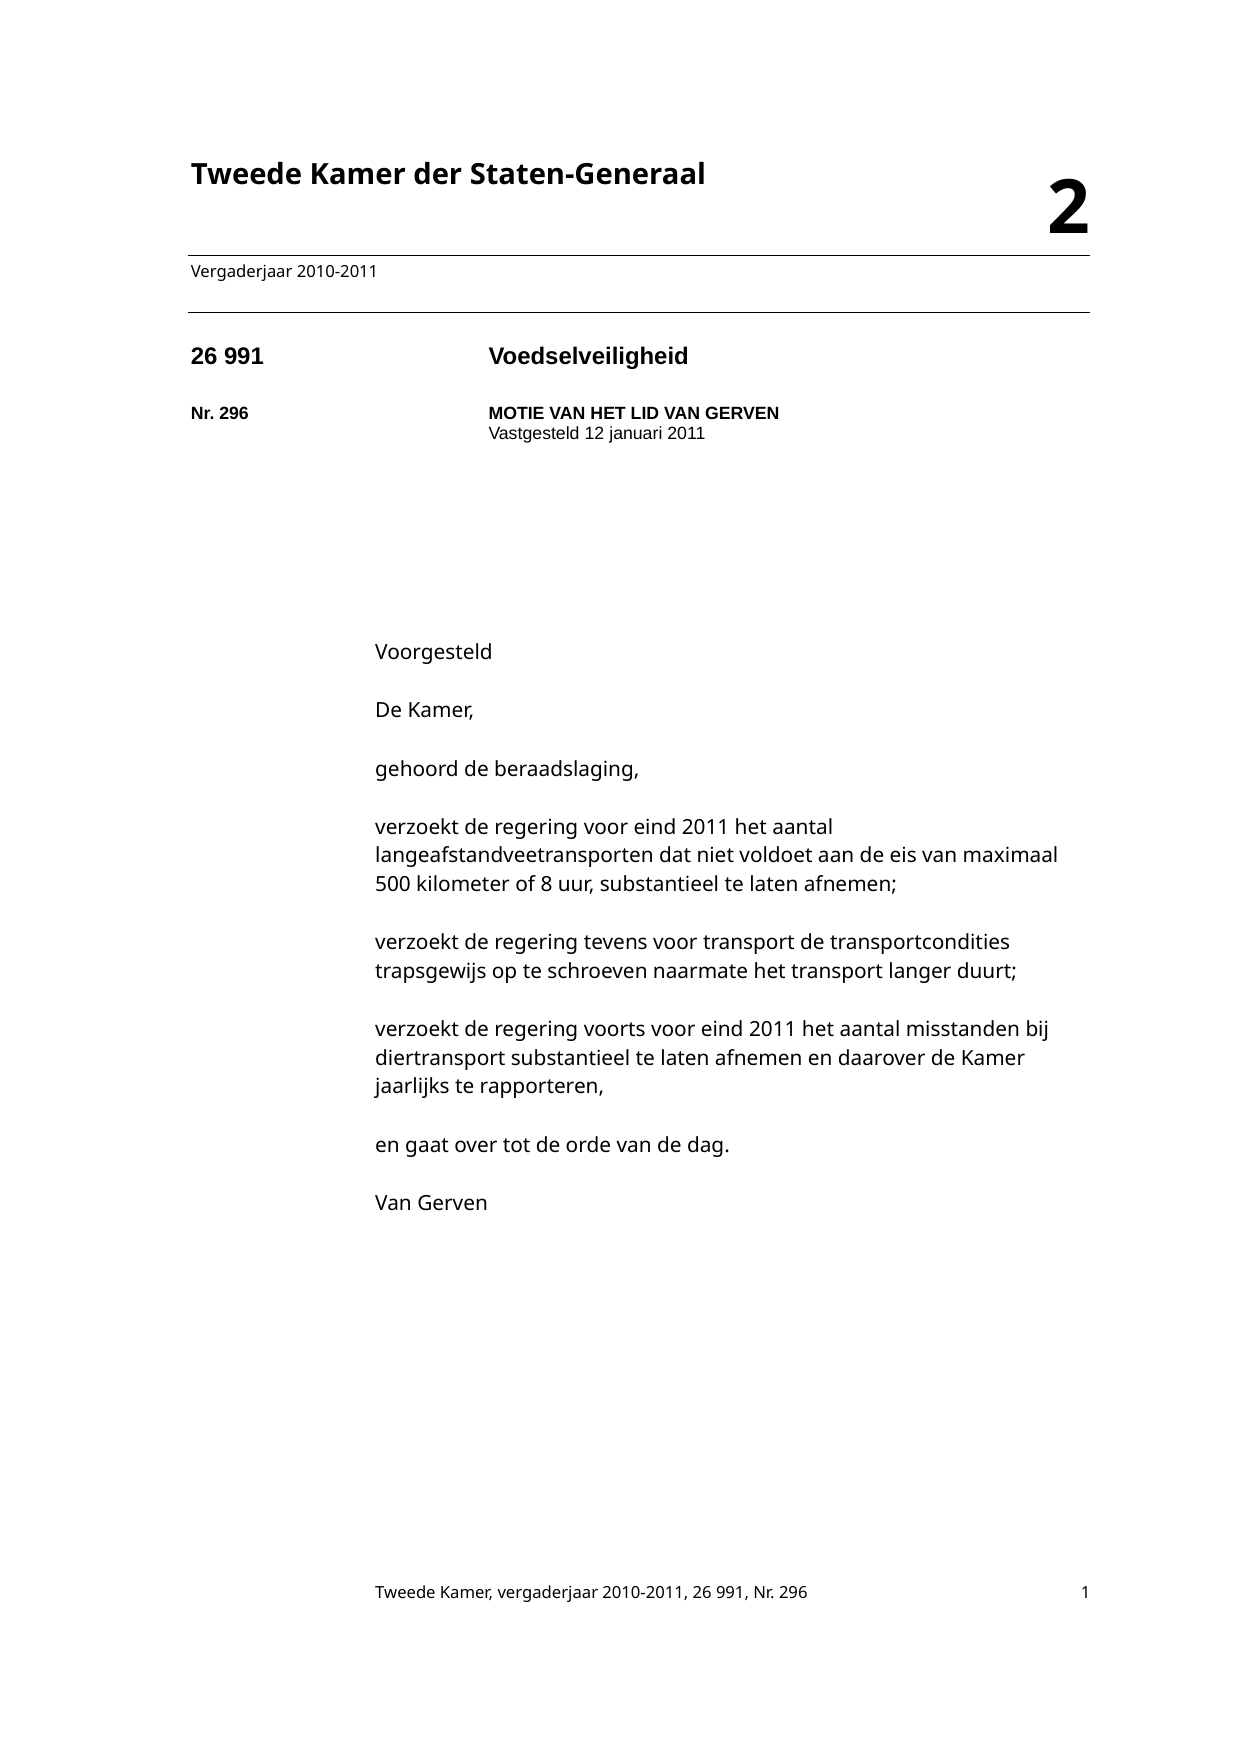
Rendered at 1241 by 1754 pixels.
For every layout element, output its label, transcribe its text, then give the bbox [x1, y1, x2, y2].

table_cell [485, 313, 1090, 339]
text gehoord de beraadslaging, [375, 754, 1090, 782]
table_cell Vergaderjaar 2010-2011 [188, 256, 485, 312]
text Voorgesteld [375, 637, 1090, 665]
table_cell Nr. 296 [188, 399, 485, 518]
text verzoekt de regering voor eind 2011 het aantal langeafstandveetransporten dat niet voldoet aan de eis van maximaal 500 kilometer of 8 uur, substantieel te laten afnemen; [375, 812, 1090, 897]
table_header Tweede Kamer der Staten-Generaal [188, 150, 909, 255]
table_header 2 [910, 150, 1090, 255]
text en gaat over tot de orde van de dag. [375, 1130, 1090, 1158]
table_cell Voedselveiligheid [485, 339, 1090, 399]
table_cell 26 991 [188, 339, 485, 399]
text verzoekt de regering voorts voor eind 2011 het aantal misstanden bij diertransport substantieel te laten afnemen en daarover de Kamer jaarlijks te rapporteren, [375, 1014, 1090, 1100]
text verzoekt de regering tevens voor transport de transportcondities trapsgewijs op te schroeven naarmate het transport langer duurt; [375, 927, 1090, 984]
table_cell [188, 313, 485, 339]
text Van Gerven [375, 1188, 1090, 1217]
table_cell [485, 256, 1090, 312]
text De Kamer, [375, 695, 1090, 724]
table_cell MOTIE VAN HET LID VAN GERVEN Vastgesteld 12 januari 2011 [485, 399, 1090, 518]
